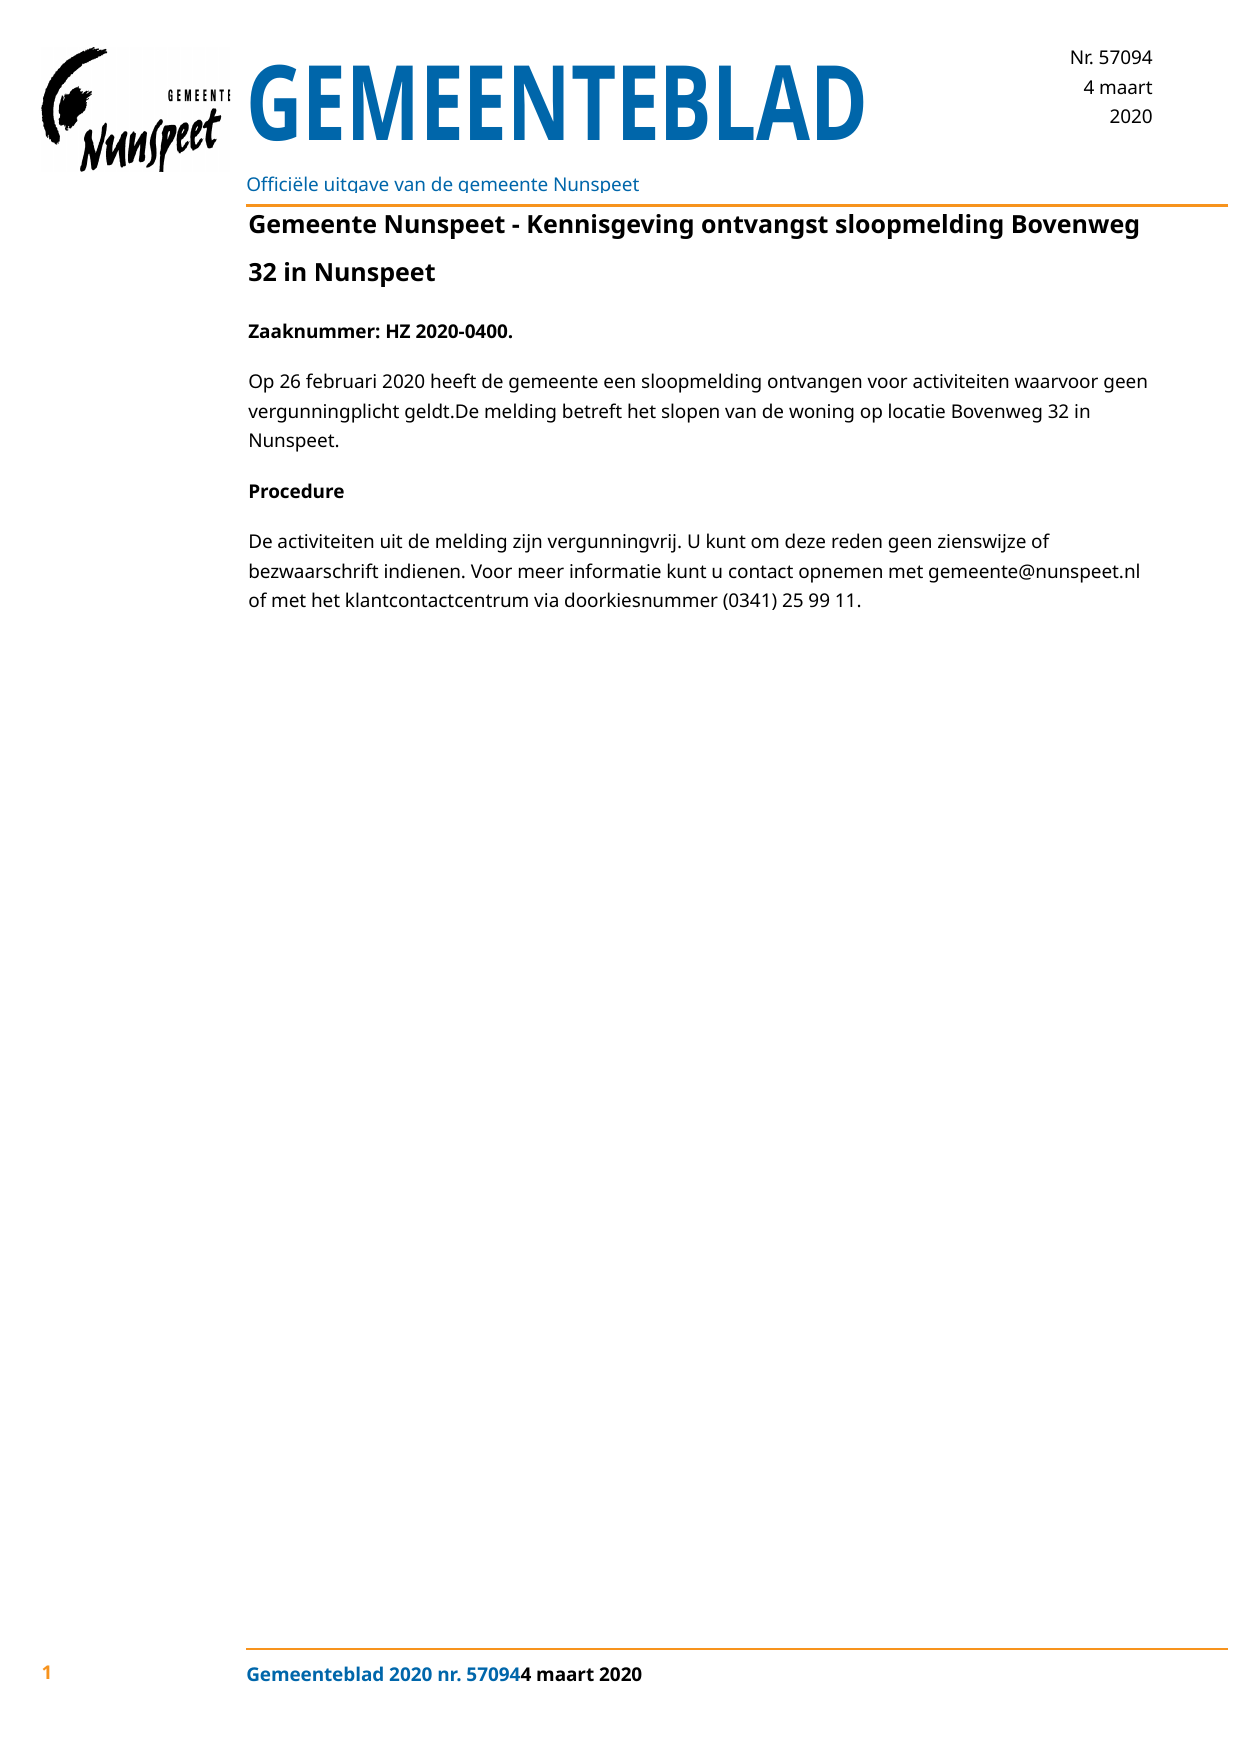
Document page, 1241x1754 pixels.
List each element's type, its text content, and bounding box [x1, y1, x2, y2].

text Op 26 februari 2020 heeft de gemeente een sloopmelding ontvangen voor activiteiten waarvoor geen vergunningplicht geldt.De melding betreft het slopen van de woning op locatie Bovenweg 32 in Nunspeet. [248, 368, 1152, 453]
text Gemeente Nunspeet - Kennisgeving ontvangst sloopmelding Bovenweg 32 in Nunspeet [248, 207, 1152, 288]
text De activiteiten uit de melding zijn vergunningvrij. U kunt om deze reden geen zienswijze of bezwaarschrift indienen. Voor meer informatie kunt u contact opnemen met gemeente@nunspeet.nl of met het klantcontactcentrum via doorkiesnummer (0341) 25 99 11. [248, 528, 1152, 613]
text Zaaknummer: HZ 2020-0400. [248, 318, 1152, 344]
text Procedure [248, 478, 1152, 504]
picture [41, 47, 231, 172]
